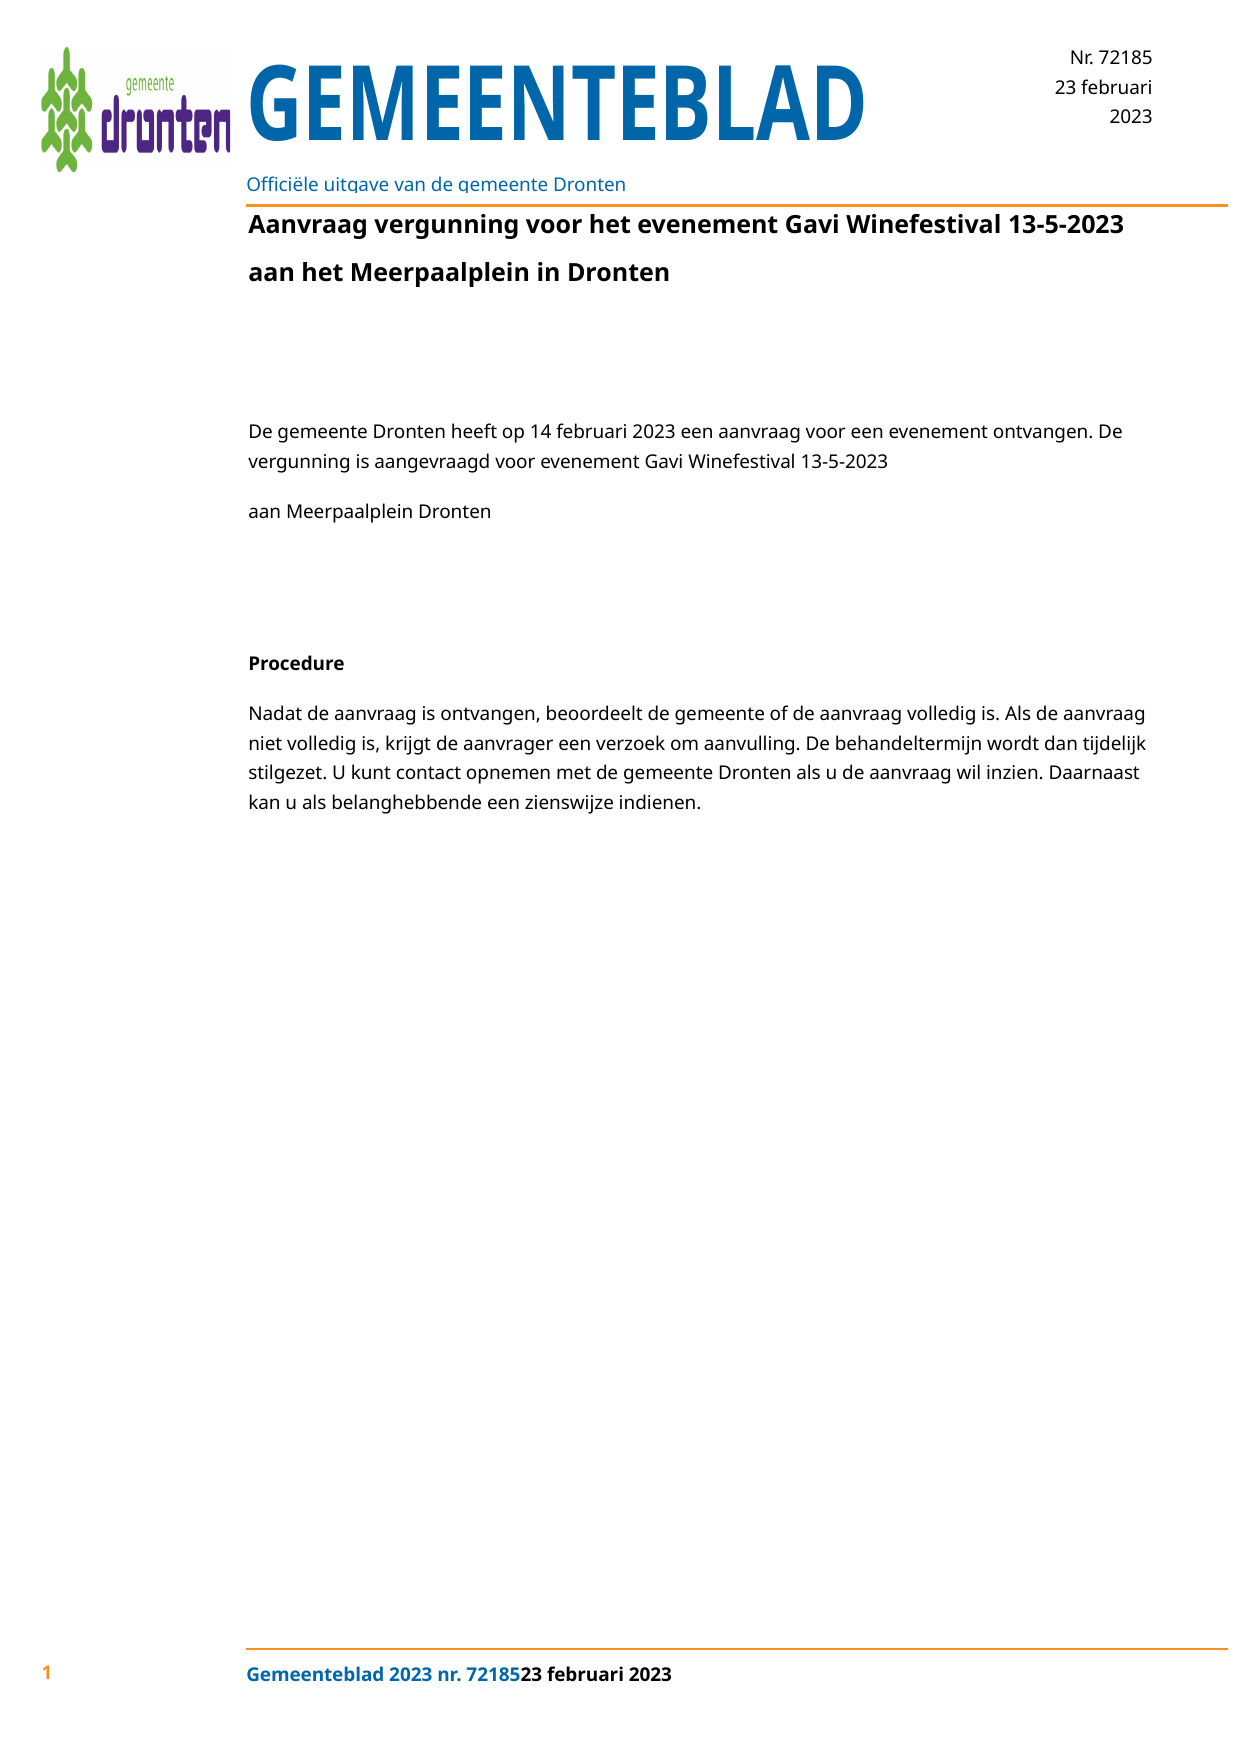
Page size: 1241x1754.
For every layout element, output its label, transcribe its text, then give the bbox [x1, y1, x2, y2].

text Aanvraag vergunning voor het evenement Gavi Winefestival 13-5-2023 aan het Meerpaalplein in Dronten [248, 207, 1152, 288]
text aan Meerpaalplein Dronten [248, 499, 1152, 524]
picture [41, 47, 231, 172]
text Nadat de aanvraag is ontvangen, beoordeelt de gemeente of de aanvraag volledig is. Als de aanvraag niet volledig is, krijgt de aanvrager een verzoek om aanvulling. De behandeltermijn wordt dan tijdelijk stilgezet. U kunt contact opnemen met de gemeente Dronten als u de aanvraag wil inzien. Daarnaast kan u als belanghebbende een zienswijze indienen. [248, 700, 1152, 815]
text Procedure [248, 650, 1152, 676]
text De gemeente Dronten heeft op 14 februari 2023 een aanvraag voor een evenement ontvangen. De vergunning is aangevraagd voor evenement Gavi Winefestival 13-5-2023 [248, 419, 1152, 474]
